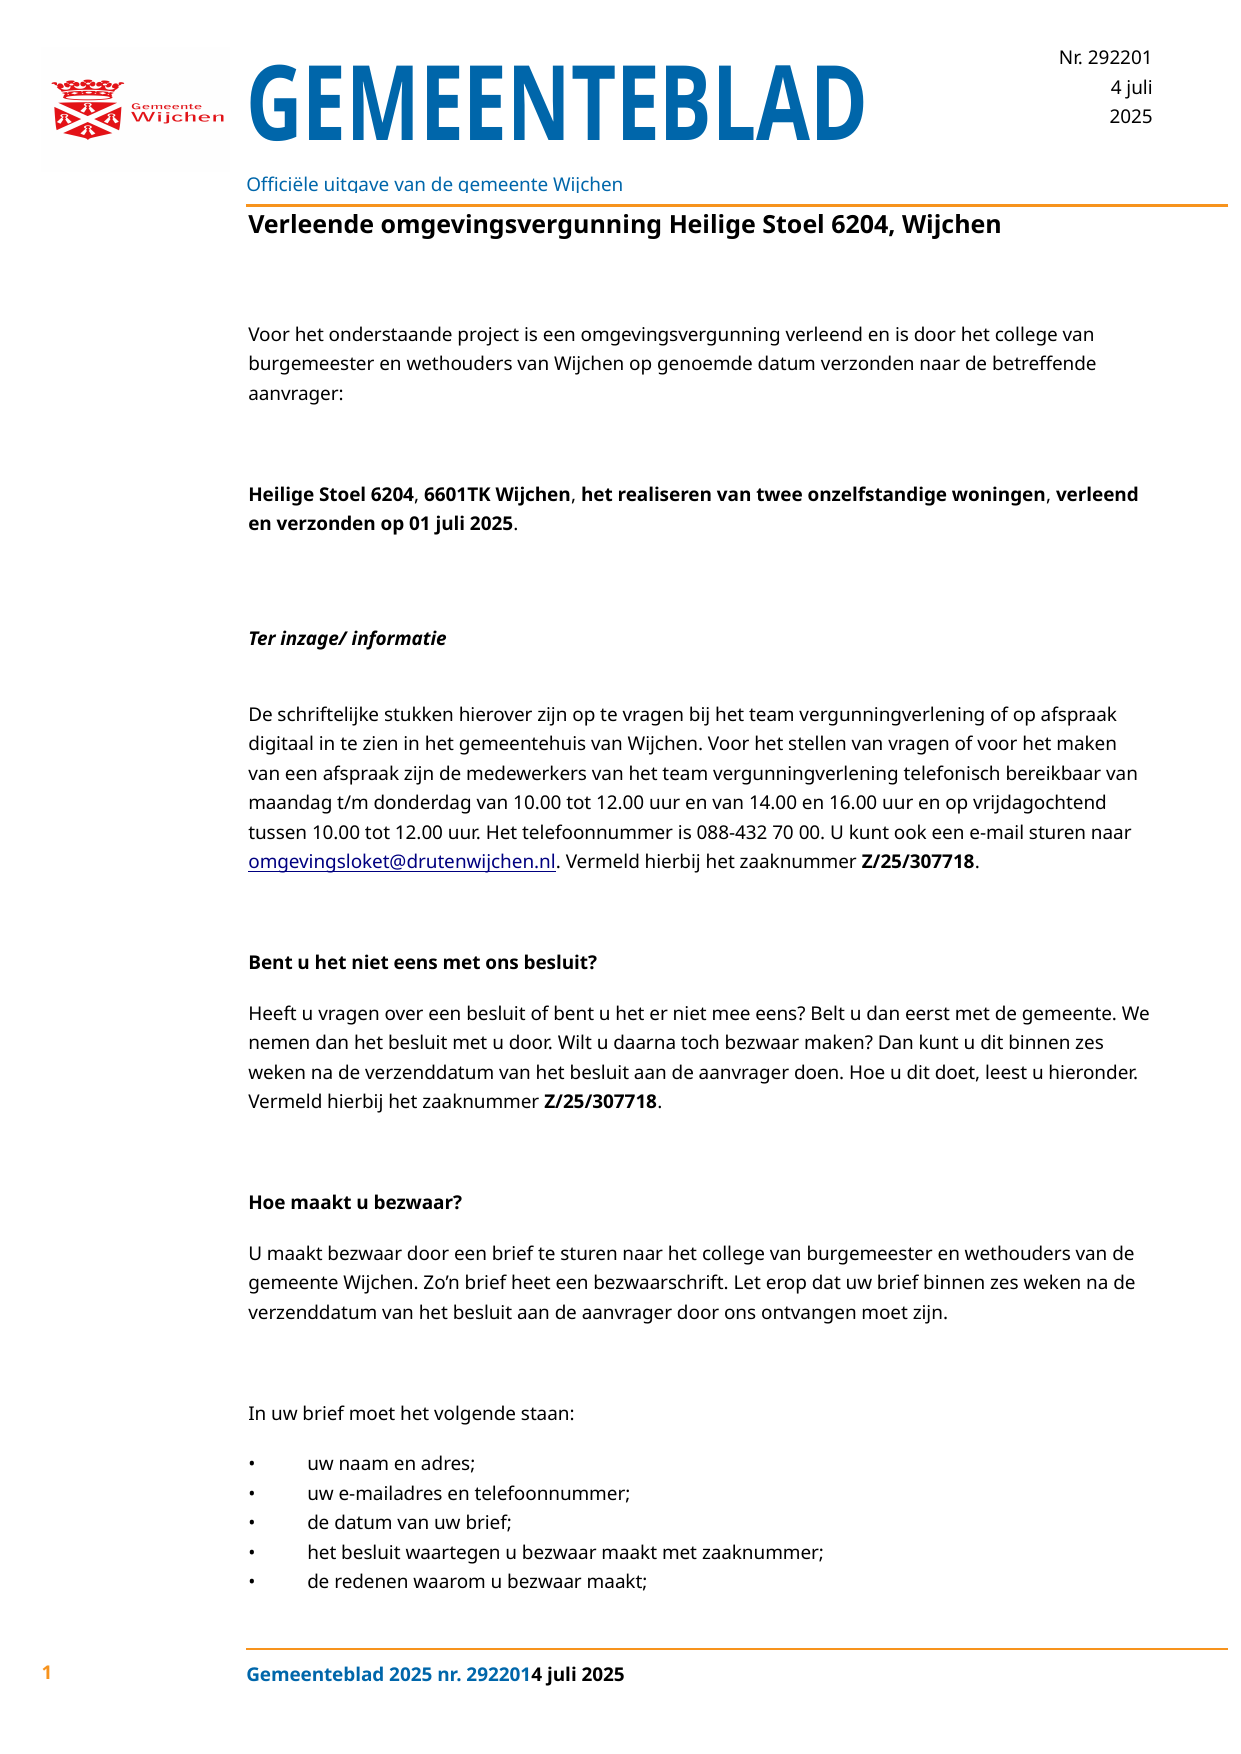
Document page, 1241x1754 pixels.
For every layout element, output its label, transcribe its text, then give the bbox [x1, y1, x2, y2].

text Verleende omgevingsvergunning Heilige Stoel 6204, Wijchen [248, 207, 1152, 241]
text Heeft u vragen over een besluit of bent u het er niet mee eens? Belt u dan eerst met de gemeente. We nemen dan het besluit met u door. Wilt u daarna toch bezwaar maken? Dan kunt u dit binnen zes weken na de verzenddatum van het besluit aan de aanvrager doen. Hoe u dit doet, leest u hieronder. Vermeld hierbij het zaaknummer Z/25/307718. [248, 1000, 1152, 1114]
picture [41, 47, 231, 172]
list de redenen waarom u bezwaar maakt; [248, 1569, 1152, 1594]
text Hoe maakt u bezwaar? [248, 1189, 1152, 1215]
text Heilige Stoel 6204, 6601TK Wijchen, het realiseren van twee onzelfstandige woningen, verleend en verzonden op 01 juli 2025. [248, 481, 1152, 536]
text Bent u het niet eens met ons besluit? [248, 949, 1152, 975]
text In uw brief moet het volgende staan: [248, 1400, 1152, 1426]
list uw e-mailadres en telefoonnummer; [248, 1480, 1152, 1506]
text Ter inzage/ informatie [248, 625, 1152, 650]
list uw naam en adres; [248, 1450, 1152, 1476]
text Voor het onderstaande project is een omgevingsvergunning verleend en is door het college van burgemeester en wethouders van Wijchen op genoemde datum verzonden naar de betreffende aanvrager: [248, 321, 1152, 406]
text U maakt bezwaar door een brief te sturen naar het college van burgemeester en wethouders van de gemeente Wijchen. Zo’n brief heet een bezwaarschrift. Let erop dat uw brief binnen zes weken na de verzenddatum van het besluit aan de aanvrager door ons ontvangen moet zijn. [248, 1240, 1152, 1325]
list het besluit waartegen u bezwaar maakt met zaaknummer; [248, 1539, 1152, 1565]
list de datum van uw brief; [248, 1509, 1152, 1535]
text De schriftelijke stukken hierover zijn op te vragen bij het team vergunningverlening of op afspraak digitaal in te zien in het gemeentehuis van Wijchen. Voor het stellen van vragen of voor het maken van een afspraak zijn de medewerkers van het team vergunningverlening telefonisch bereikbaar van maandag t/m donderdag van 10.00 tot 12.00 uur en van 14.00 en 16.00 uur en op vrijdagochtend tussen 10.00 tot 12.00 uur. Het telefoonnummer is 088-432 70 00. U kunt ook een e-mail sturen naar omgevingsloket@drutenwijchen.nl. Vermeld hierbij het zaaknummer Z/25/307718. [248, 701, 1152, 874]
